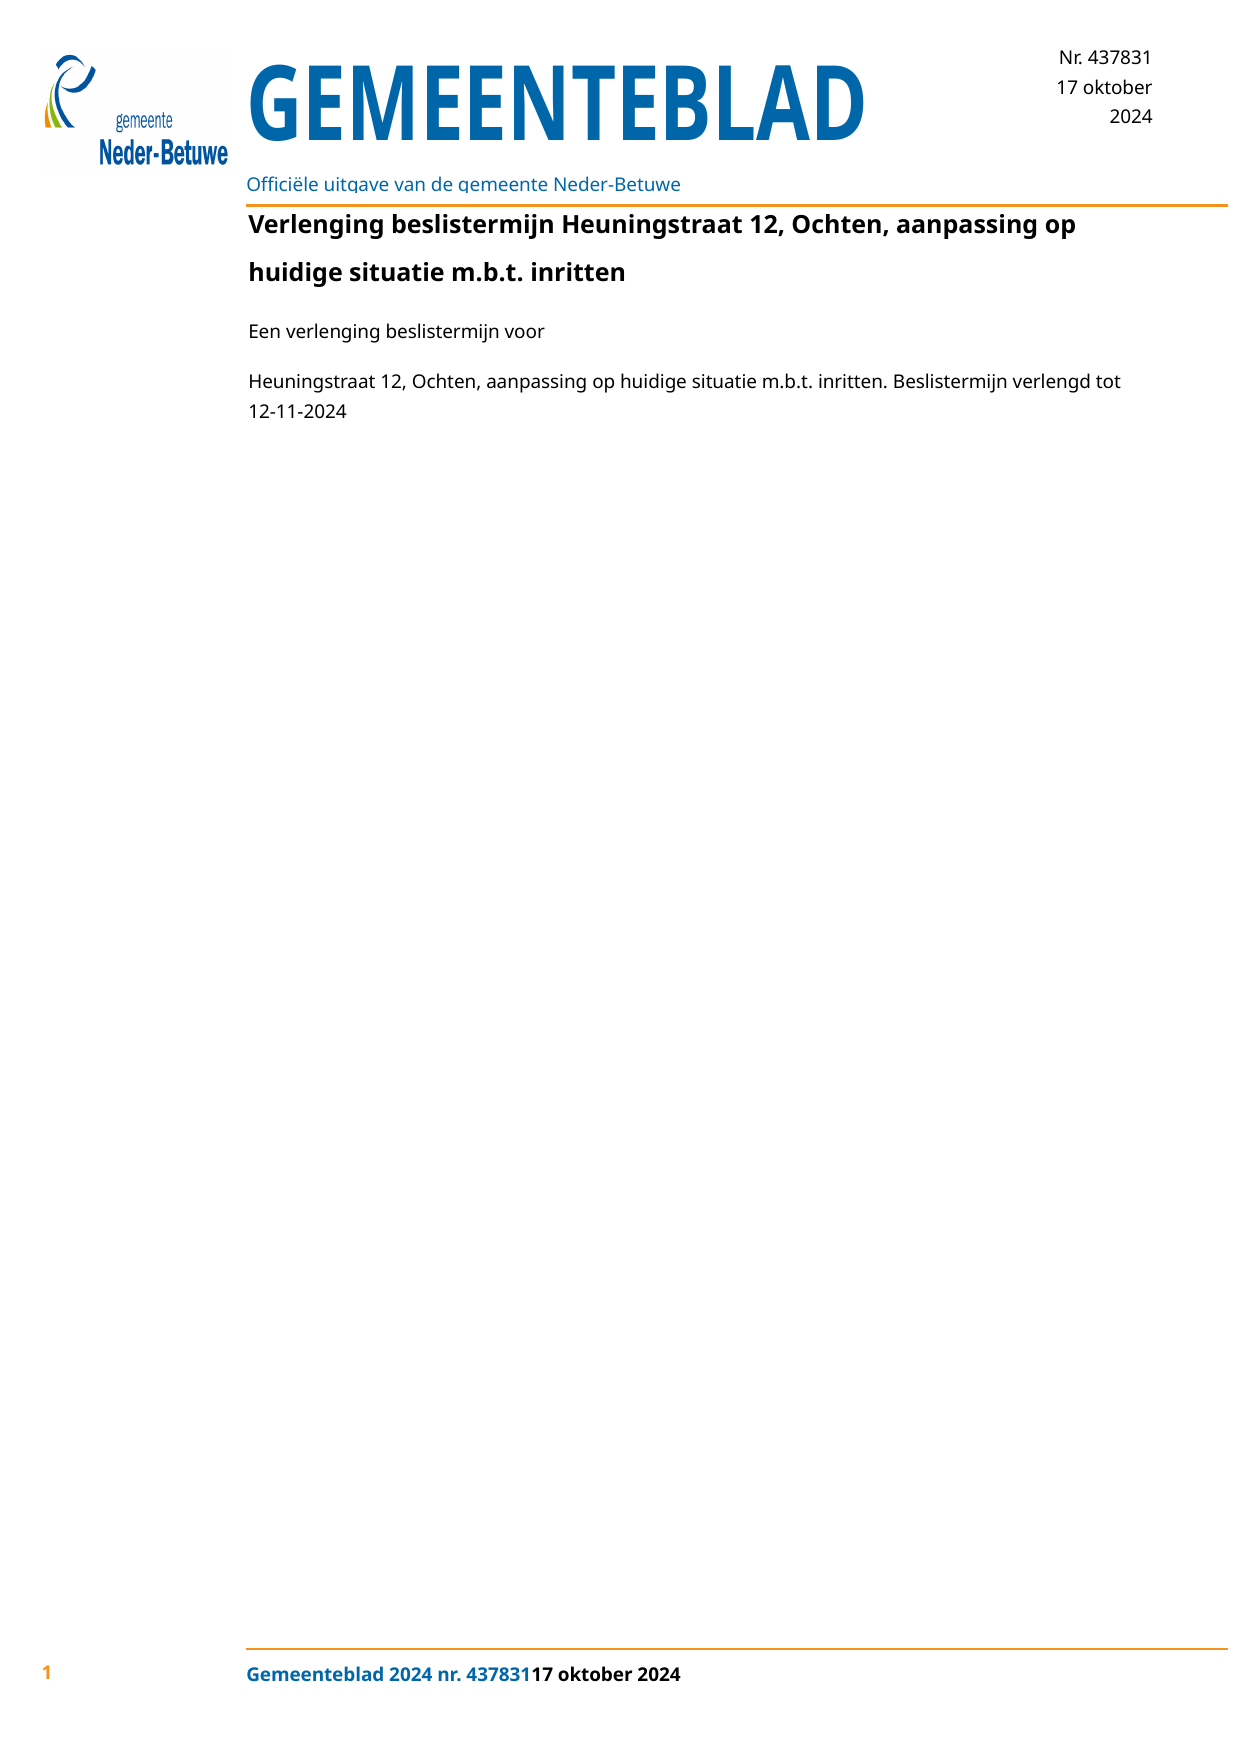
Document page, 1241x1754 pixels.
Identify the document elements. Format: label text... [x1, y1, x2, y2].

text Heuningstraat 12, Ochten, aanpassing op huidige situatie m.b.t. inritten. Beslistermijn verlengd tot 12-11-2024 [248, 368, 1152, 424]
text Verlenging beslistermijn Heuningstraat 12, Ochten, aanpassing op huidige situatie m.b.t. inritten [248, 207, 1152, 288]
picture [41, 47, 231, 172]
text Een verlenging beslistermijn voor [248, 318, 1152, 344]
